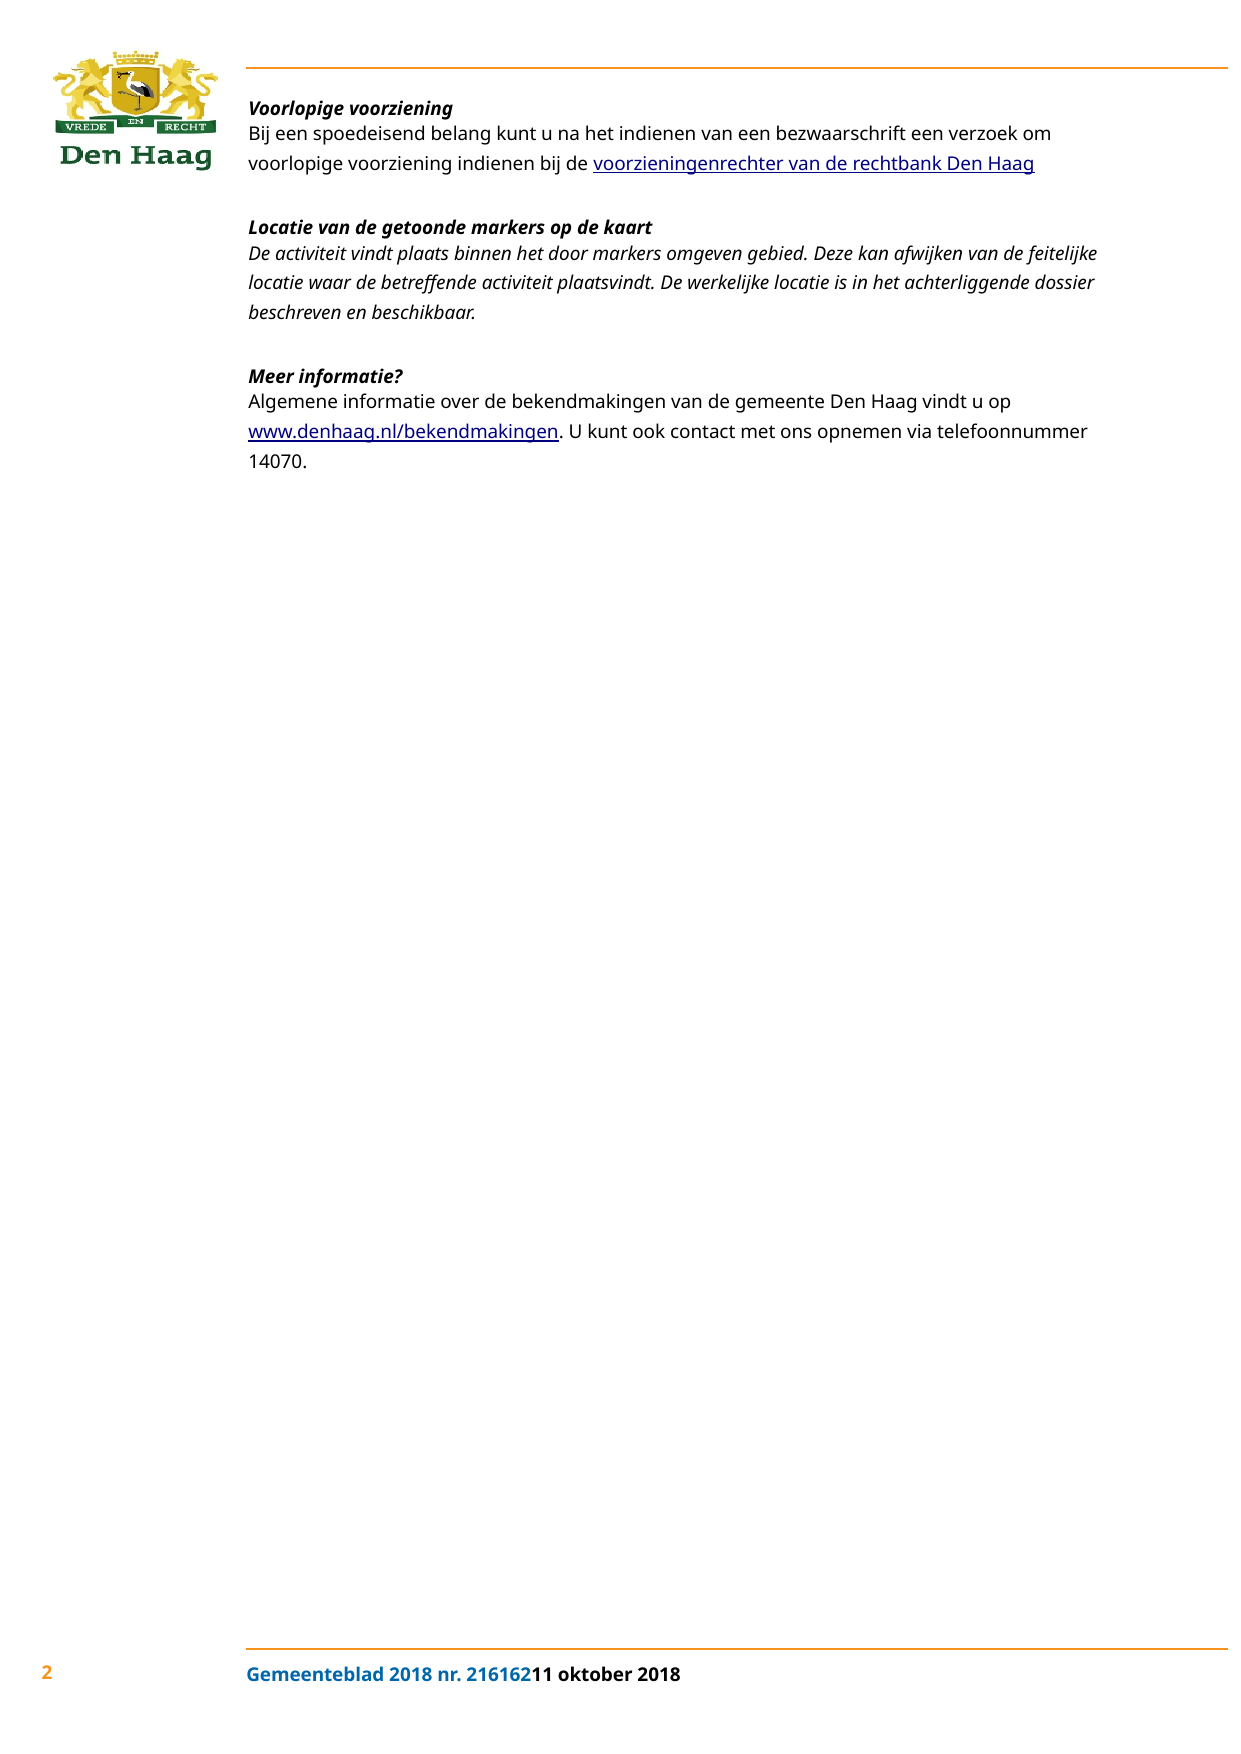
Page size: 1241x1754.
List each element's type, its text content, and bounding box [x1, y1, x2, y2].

text Bij een spoedeisend belang kunt u na het indienen van een bezwaarschrift een verzoek om voorlopige voorziening indienen bij de voorzieningenrechter van de rechtbank Den Haag [248, 121, 1152, 176]
text Algemene informatie over de bekendmakingen van de gemeente Den Haag vindt u op www.denhaag.nl/bekendmakingen. U kunt ook contact met ons opnemen via telefoonnummer 14070. [248, 389, 1152, 473]
text De activiteit vindt plaats binnen het door markers omgeven gebied. Deze kan afwijken van de feitelijke locatie waar de betreffende activiteit plaatsvindt. De werkelijke locatie is in het achterliggende dossier beschreven en beschikbaar. [248, 240, 1152, 325]
picture [41, 47, 231, 172]
text Voorlopige voorziening [248, 95, 1152, 121]
text Meer informatie? [248, 363, 1152, 389]
text Locatie van de getoonde markers op de kaart [248, 214, 1152, 240]
